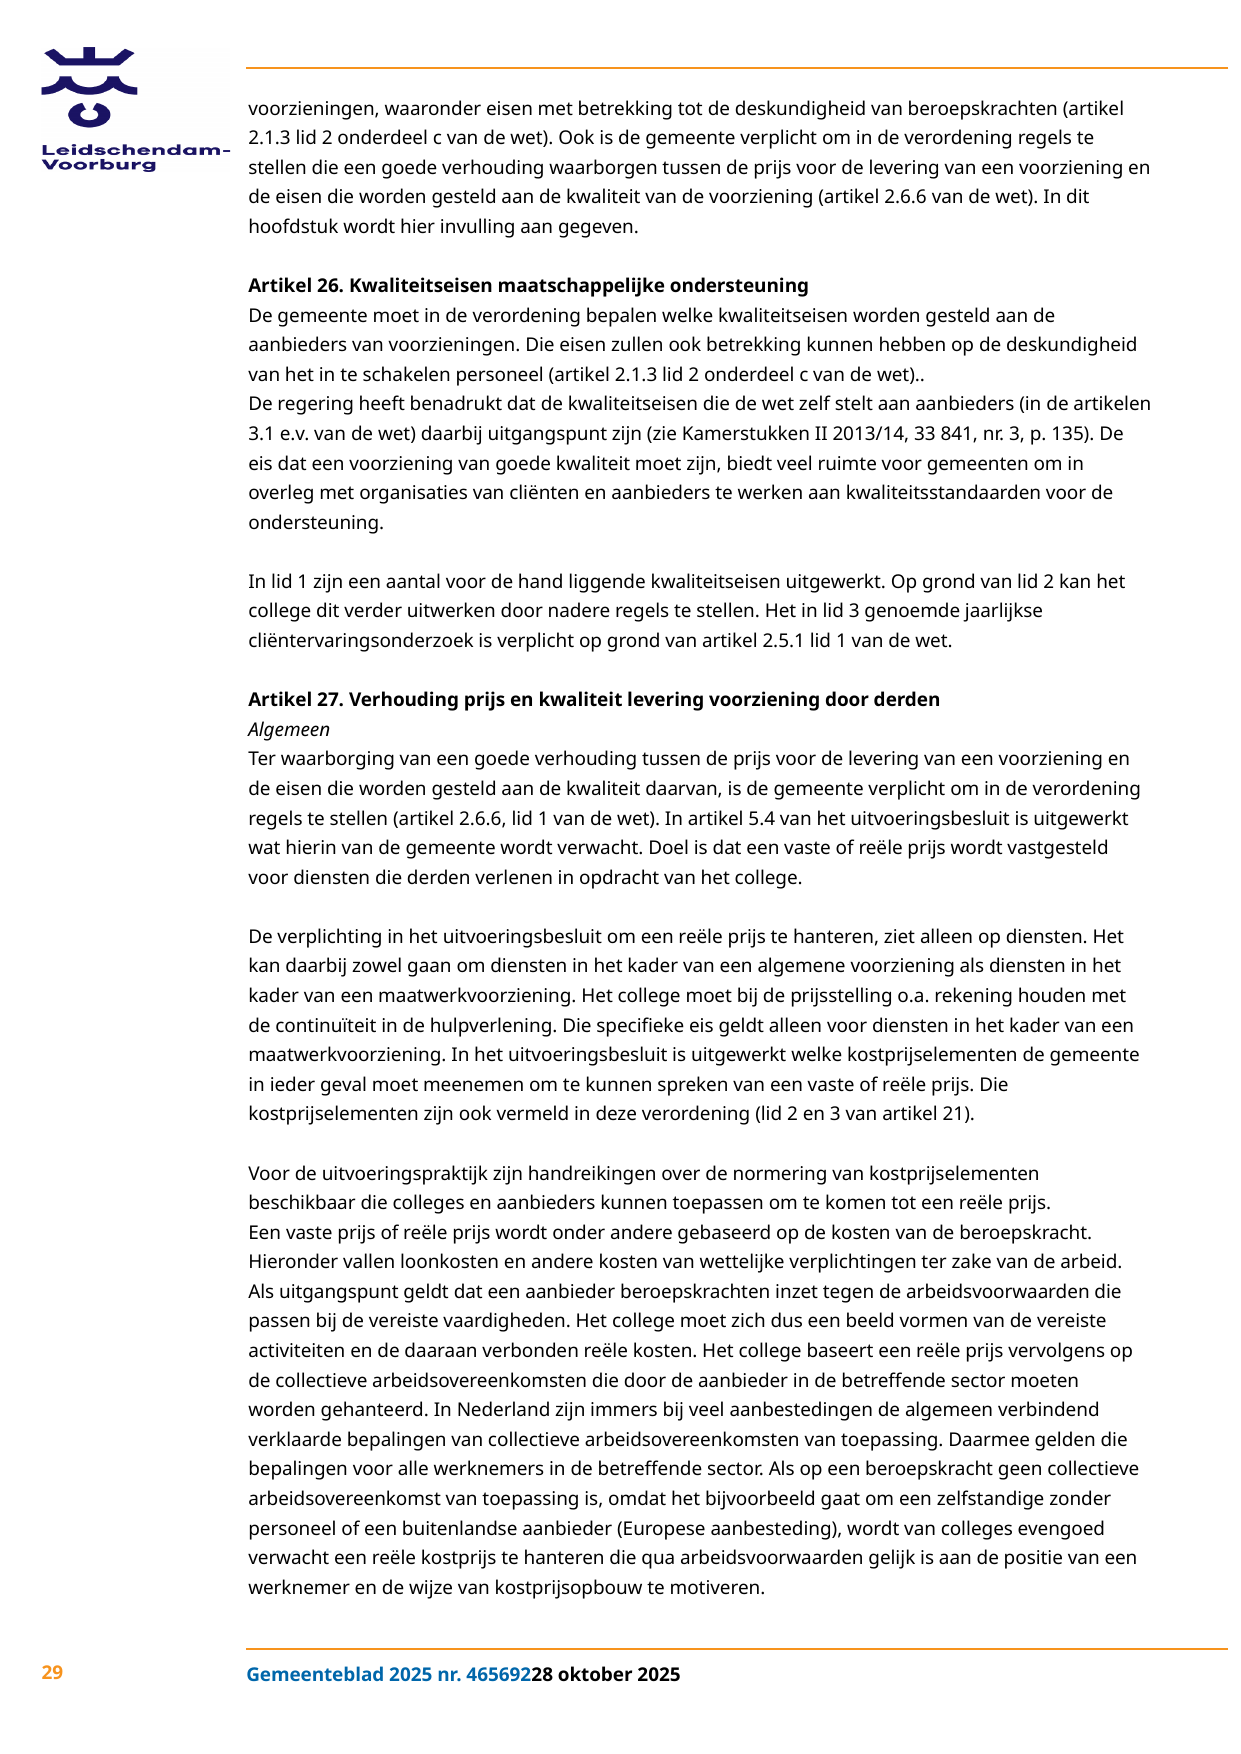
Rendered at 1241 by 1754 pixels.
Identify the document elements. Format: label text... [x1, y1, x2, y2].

text Ter waarborging van een goede verhouding tussen de prijs voor de levering van een voorziening en de eisen die worden gesteld aan de kwaliteit daarvan, is de gemeente verplicht om in de verordening regels te stellen (artikel 2.6.6, lid 1 van de wet). In artikel 5.4 van het uitvoeringsbesluit is uitgewerkt wat hierin van de gemeente wordt verwacht. Doel is dat een vaste of reële prijs wordt vastgesteld voor diensten die derden verlenen in opdracht van het college. [248, 746, 1152, 890]
text Artikel 26. Kwaliteitseisen maatschappelijke ondersteuning [248, 272, 1152, 298]
text Algemeen [248, 716, 1152, 742]
picture [41, 47, 231, 172]
text Voor de uitvoeringspraktijk zijn handreikingen over de normering van kostprijselementen beschikbaar die colleges en aanbieders kunnen toepassen om te komen tot een reële prijs. [248, 1160, 1152, 1215]
text De gemeente moet in de verordening bepalen welke kwaliteitseisen worden gesteld aan de aanbieders van voorzieningen. Die eisen zullen ook betrekking kunnen hebben op de deskundigheid van het in te schakelen personeel (artikel 2.1.3 lid 2 onderdeel c van de wet).. [248, 302, 1152, 387]
text In lid 1 zijn een aantal voor de hand liggende kwaliteitseisen uitgewerkt. Op grond van lid 2 kan het college dit verder uitwerken door nadere regels te stellen. Het in lid 3 genoemde jaarlijkse cliëntervaringsonderzoek is verplicht op grond van artikel 2.5.1 lid 1 van de wet. [248, 568, 1152, 653]
text De regering heeft benadrukt dat de kwaliteitseisen die de wet zelf stelt aan aanbieders (in de artikelen 3.1 e.v. van de wet) daarbij uitgangspunt zijn (zie Kamerstukken II 2013/14, 33 841, nr. 3, p. 135). De eis dat een voorziening van goede kwaliteit moet zijn, biedt veel ruimte voor gemeenten om in overleg met organisaties van cliënten en aanbieders te werken aan kwaliteitsstandaarden voor de ondersteuning. [248, 391, 1152, 535]
text De verplichting in het uitvoeringsbesluit om een reële prijs te hanteren, ziet alleen op diensten. Het kan daarbij zowel gaan om diensten in het kader van een algemene voorziening als diensten in het kader van een maatwerkvoorziening. Het college moet bij de prijsstelling o.a. rekening houden met de continuïteit in de hulpverlening. Die specifieke eis geldt alleen voor diensten in het kader van een maatwerkvoorziening. In het uitvoeringsbesluit is uitgewerkt welke kostprijselementen de gemeente in ieder geval moet meenemen om te kunnen spreken van een vaste of reële prijs. Die kostprijselementen zijn ook vermeld in deze verordening (lid 2 en 3 van artikel 21). [248, 923, 1152, 1126]
text voorzieningen, waaronder eisen met betrekking tot de deskundigheid van beroepskrachten (artikel 2.1.3 lid 2 onderdeel c van de wet). Ook is de gemeente verplicht om in de verordening regels te stellen die een goede verhouding waarborgen tussen de prijs voor de levering van een voorziening en de eisen die worden gesteld aan de kwaliteit van de voorziening (artikel 2.6.6 van de wet). In dit hoofdstuk wordt hier invulling aan gegeven. [248, 95, 1152, 239]
text Artikel 27. Verhouding prijs en kwaliteit levering voorziening door derden [248, 686, 1152, 712]
text Een vaste prijs of reële prijs wordt onder andere gebaseerd op de kosten van de beroepskracht. Hieronder vallen loonkosten en andere kosten van wettelijke verplichtingen ter zake van de arbeid. Als uitgangspunt geldt dat een aanbieder beroepskrachten inzet tegen de arbeidsvoorwaarden die passen bij de vereiste vaardigheden. Het college moet zich dus een beeld vormen van de vereiste activiteiten en de daaraan verbonden reële kosten. Het college baseert een reële prijs vervolgens op de collectieve arbeidsovereenkomsten die door de aanbieder in de betreffende sector moeten worden gehanteerd. In Nederland zijn immers bij veel aanbestedingen de algemeen verbindend verklaarde bepalingen van collectieve arbeidsovereenkomsten van toepassing. Daarmee gelden die bepalingen voor alle werknemers in de betreffende sector. Als op een beroepskracht geen collectieve arbeidsovereenkomst van toepassing is, omdat het bijvoorbeeld gaat om een zelfstandige zonder personeel of een buitenlandse aanbieder (Europese aanbesteding), wordt van colleges evengoed verwacht een reële kostprijs te hanteren die qua arbeidsvoorwaarden gelijk is aan de positie van een werknemer en de wijze van kostprijsopbouw te motiveren. [248, 1219, 1152, 1600]
